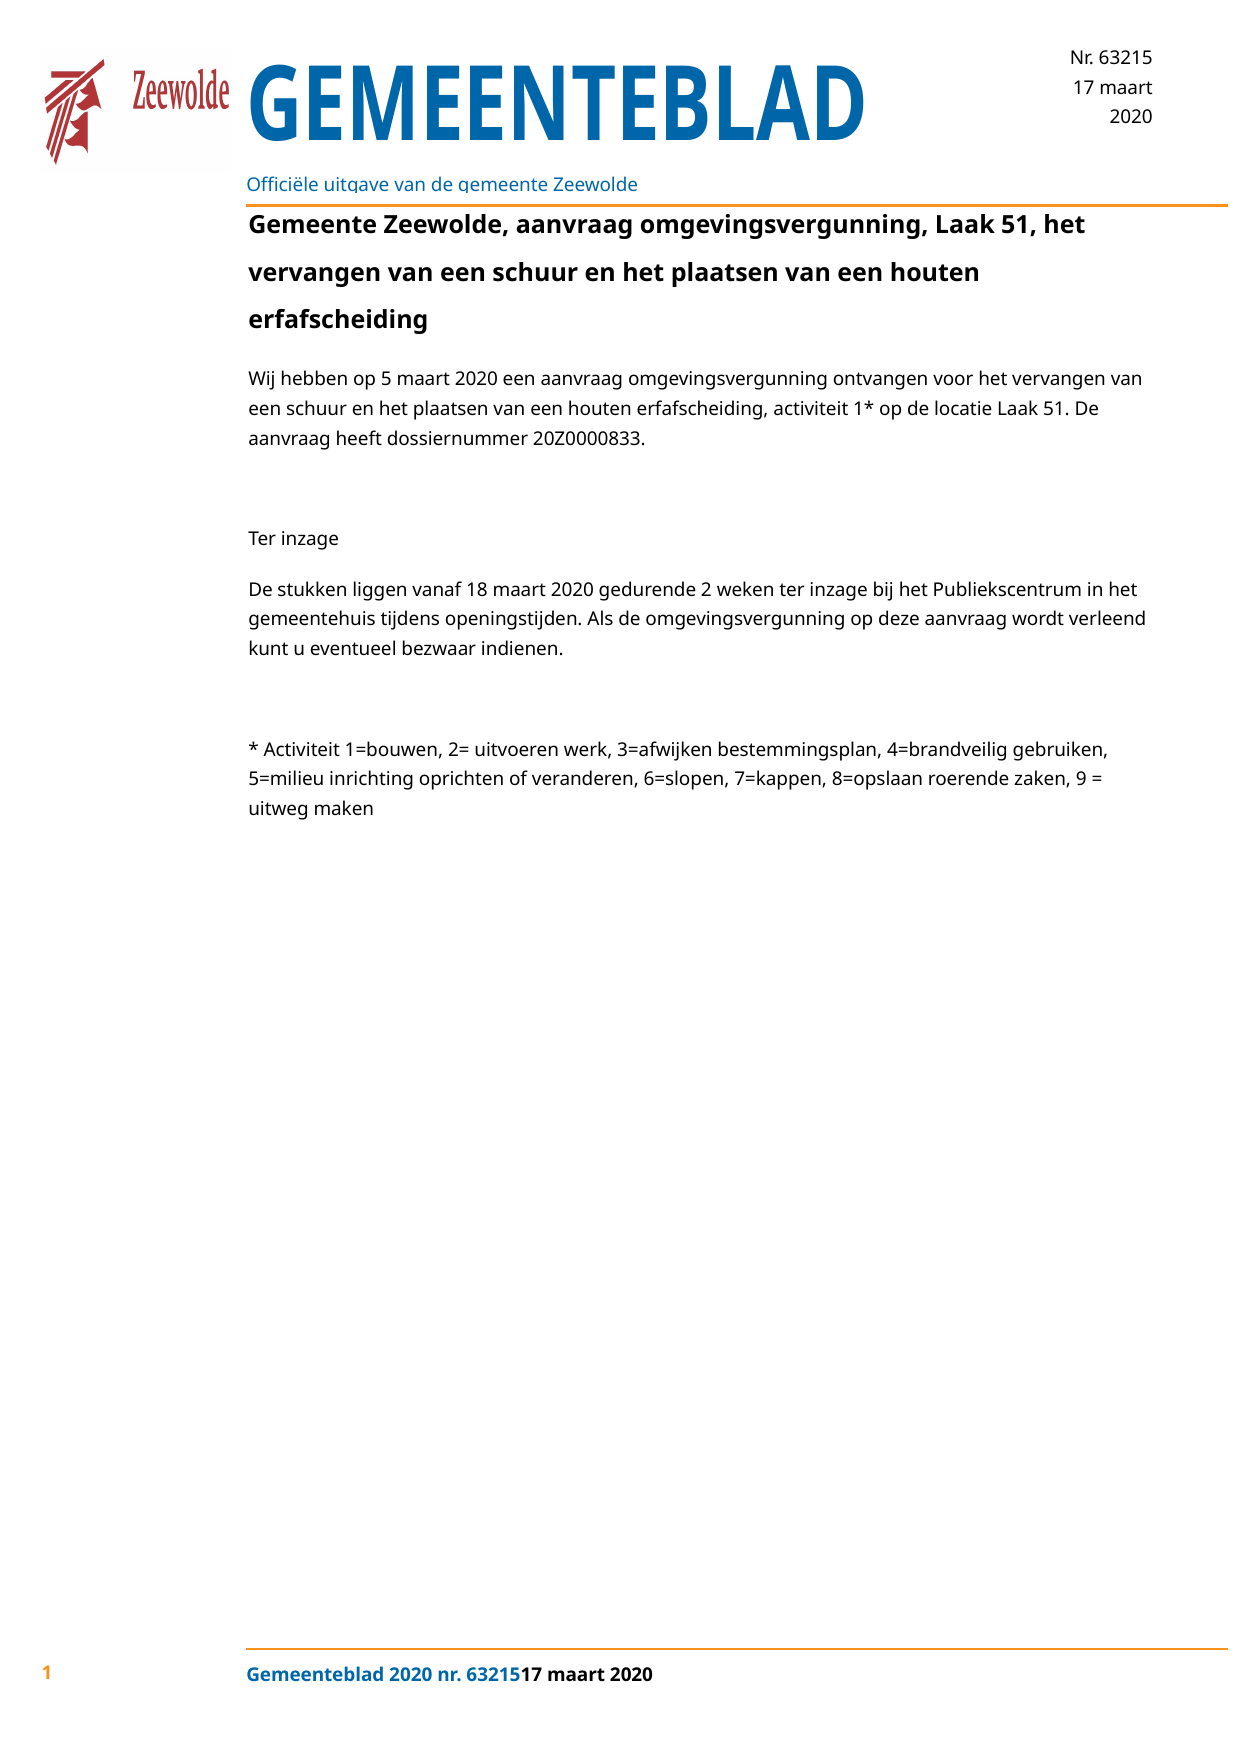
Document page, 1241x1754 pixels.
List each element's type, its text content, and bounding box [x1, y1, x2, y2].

text De stukken liggen vanaf 18 maart 2020 gedurende 2 weken ter inzage bij het Publiekscentrum in het gemeentehuis tijdens openingstijden. Als de omgevingsvergunning op deze aanvraag wordt verleend kunt u eventueel bezwaar indienen. [248, 576, 1152, 661]
text Ter inzage [248, 526, 1152, 551]
text * Activiteit 1=bouwen, 2= uitvoeren werk, 3=afwijken bestemmingsplan, 4=brandveilig gebruiken, 5=milieu inrichting oprichten of veranderen, 6=slopen, 7=kappen, 8=opslaan roerende zaken, 9 = uitweg maken [248, 736, 1152, 821]
text Wij hebben op 5 maart 2020 een aanvraag omgevingsvergunning ontvangen voor het vervangen van een schuur en het plaatsen van een houten erfafscheiding, activiteit 1* op de locatie Laak 51. De aanvraag heeft dossiernummer 20Z0000833. [248, 366, 1152, 450]
text Gemeente Zeewolde, aanvraag omgevingsvergunning, Laak 51, het vervangen van een schuur en het plaatsen van een houten erfafscheiding [248, 207, 1152, 336]
picture [41, 47, 231, 172]
